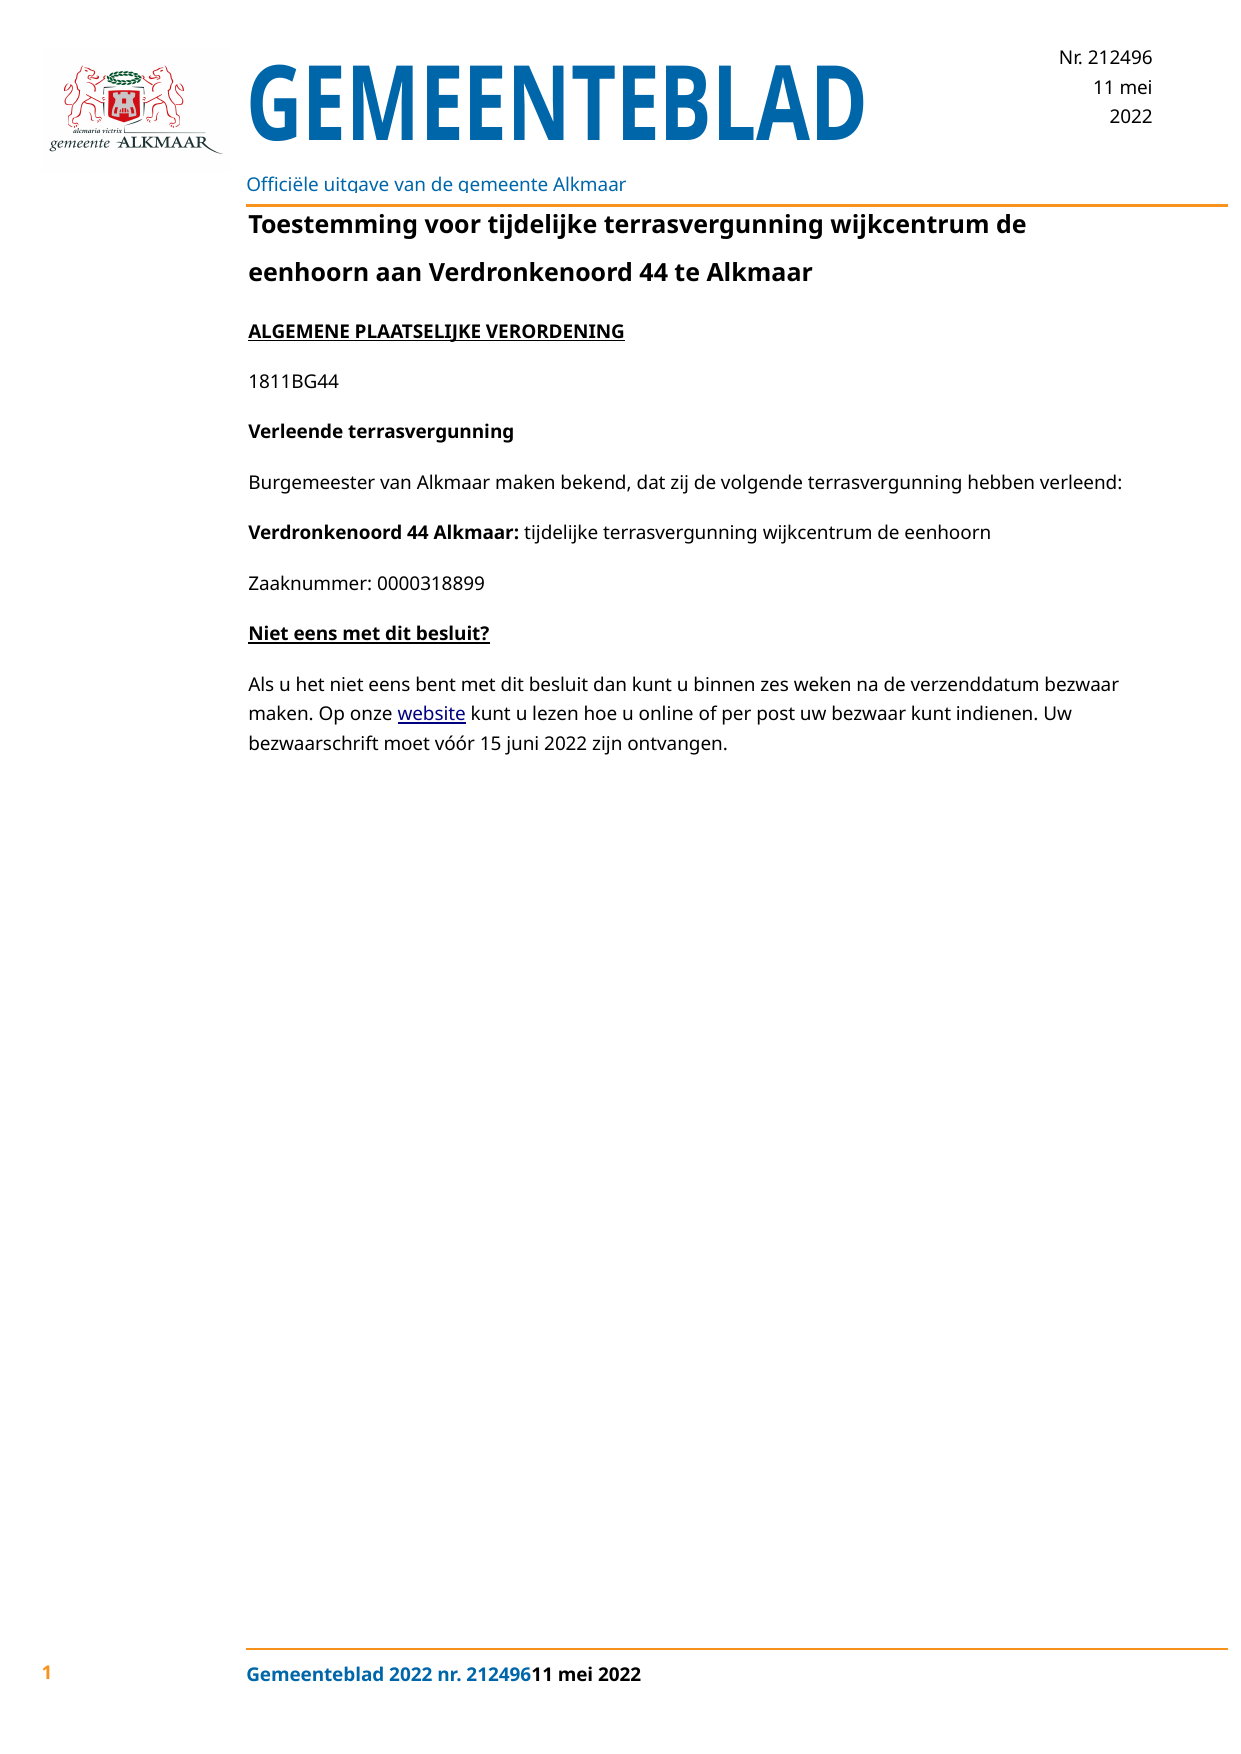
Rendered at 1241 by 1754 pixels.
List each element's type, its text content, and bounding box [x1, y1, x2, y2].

text 1811BG44 [248, 368, 1152, 394]
picture [41, 47, 231, 172]
text Als u het niet eens bent met dit besluit dan kunt u binnen zes weken na de verzenddatum bezwaar maken. Op onze website kunt u lezen hoe u online of per post uw bezwaar kunt indienen. Uw bezwaarschrift moet vóór 15 juni 2022 zijn ontvangen. [248, 671, 1152, 756]
text Verleende terrasvergunning [248, 419, 1152, 444]
text Verdronkenoord 44 Alkmaar: tijdelijke terrasvergunning wijkcentrum de eenhoorn [248, 519, 1152, 545]
text Zaaknummer: 0000318899 [248, 570, 1152, 596]
text ALGEMENE PLAATSELIJKE VERORDENING [248, 318, 1152, 344]
text Niet eens met dit besluit? [248, 620, 1152, 646]
text Burgemeester van Alkmaar maken bekend, dat zij de volgende terrasvergunning hebben verleend: [248, 469, 1152, 495]
text Toestemming voor tijdelijke terrasvergunning wijkcentrum de eenhoorn aan Verdronkenoord 44 te Alkmaar [248, 207, 1152, 288]
